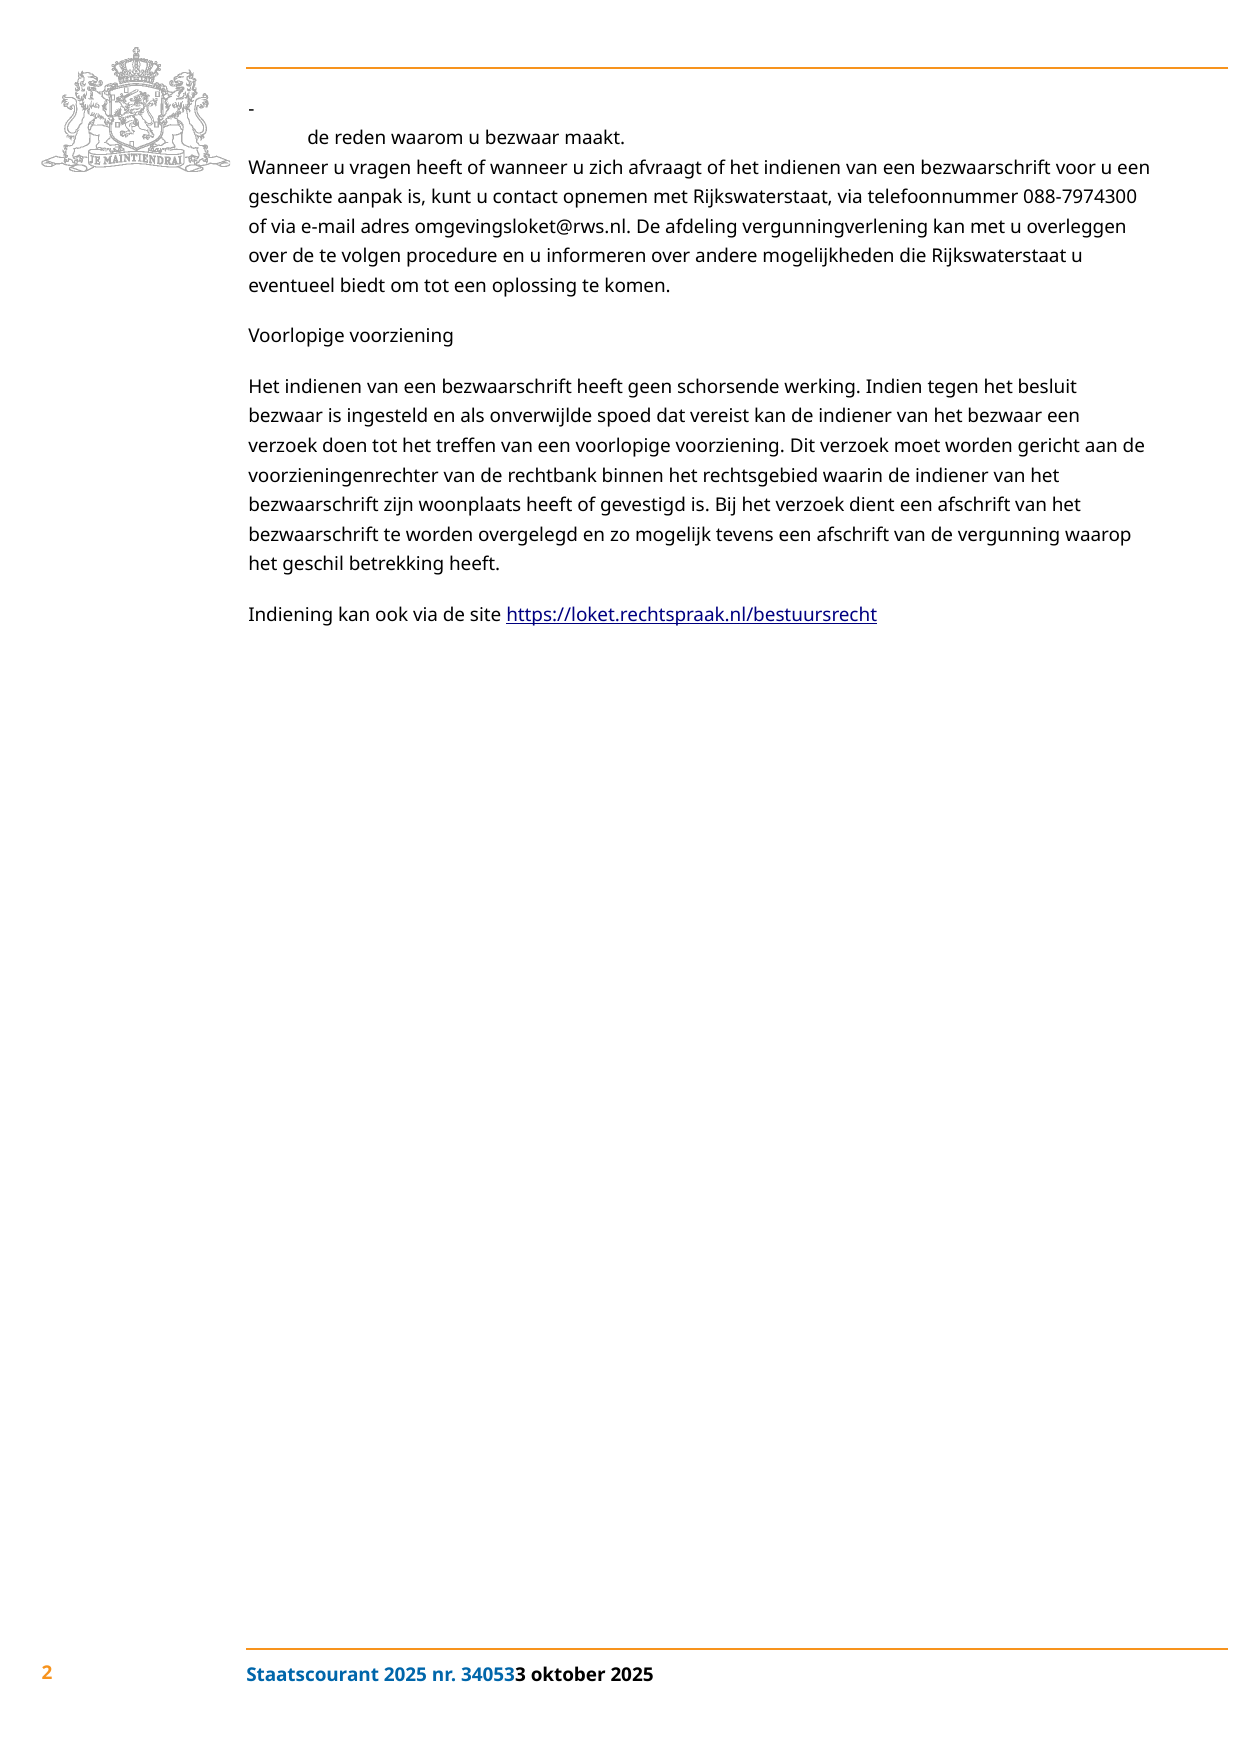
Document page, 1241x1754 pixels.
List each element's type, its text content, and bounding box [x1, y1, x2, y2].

text Voorlopige voorziening [248, 323, 1152, 348]
text Wanneer u vragen heeft of wanneer u zich afvraagt of het indienen van een bezwaarschrift voor u een geschikte aanpak is, kunt u contact opnemen met Rijkswaterstaat, via telefoonnummer 088-7974300 of via e-mail adres omgevingsloket@rws.nl. De afdeling vergunningverlening kan met u overleggen over de te volgen procedure en u informeren over andere mogelijkheden die Rijkswaterstaat u eventueel biedt om tot een oplossing te komen. [248, 154, 1152, 298]
list de reden waarom u bezwaar maakt. [248, 124, 1152, 150]
picture [41, 47, 231, 172]
text Het indienen van een bezwaarschrift heeft geen schorsende werking. Indien tegen het besluit bezwaar is ingesteld en als onverwijlde spoed dat vereist kan de indiener van het bezwaar een verzoek doen tot het treffen van een voorlopige voorziening. Dit verzoek moet worden gericht aan de voorzieningenrechter van de rechtbank binnen het rechtsgebied waarin de indiener van het bezwaarschrift zijn woonplaats heeft of gevestigd is. Bij het verzoek dient een afschrift van het bezwaarschrift te worden overgelegd en zo mogelijk tevens een afschrift van de vergunning waarop het geschil betrekking heeft. [248, 373, 1152, 576]
text Indiening kan ook via de site https://loket.rechtspraak.nl/bestuursrecht [248, 601, 1152, 627]
